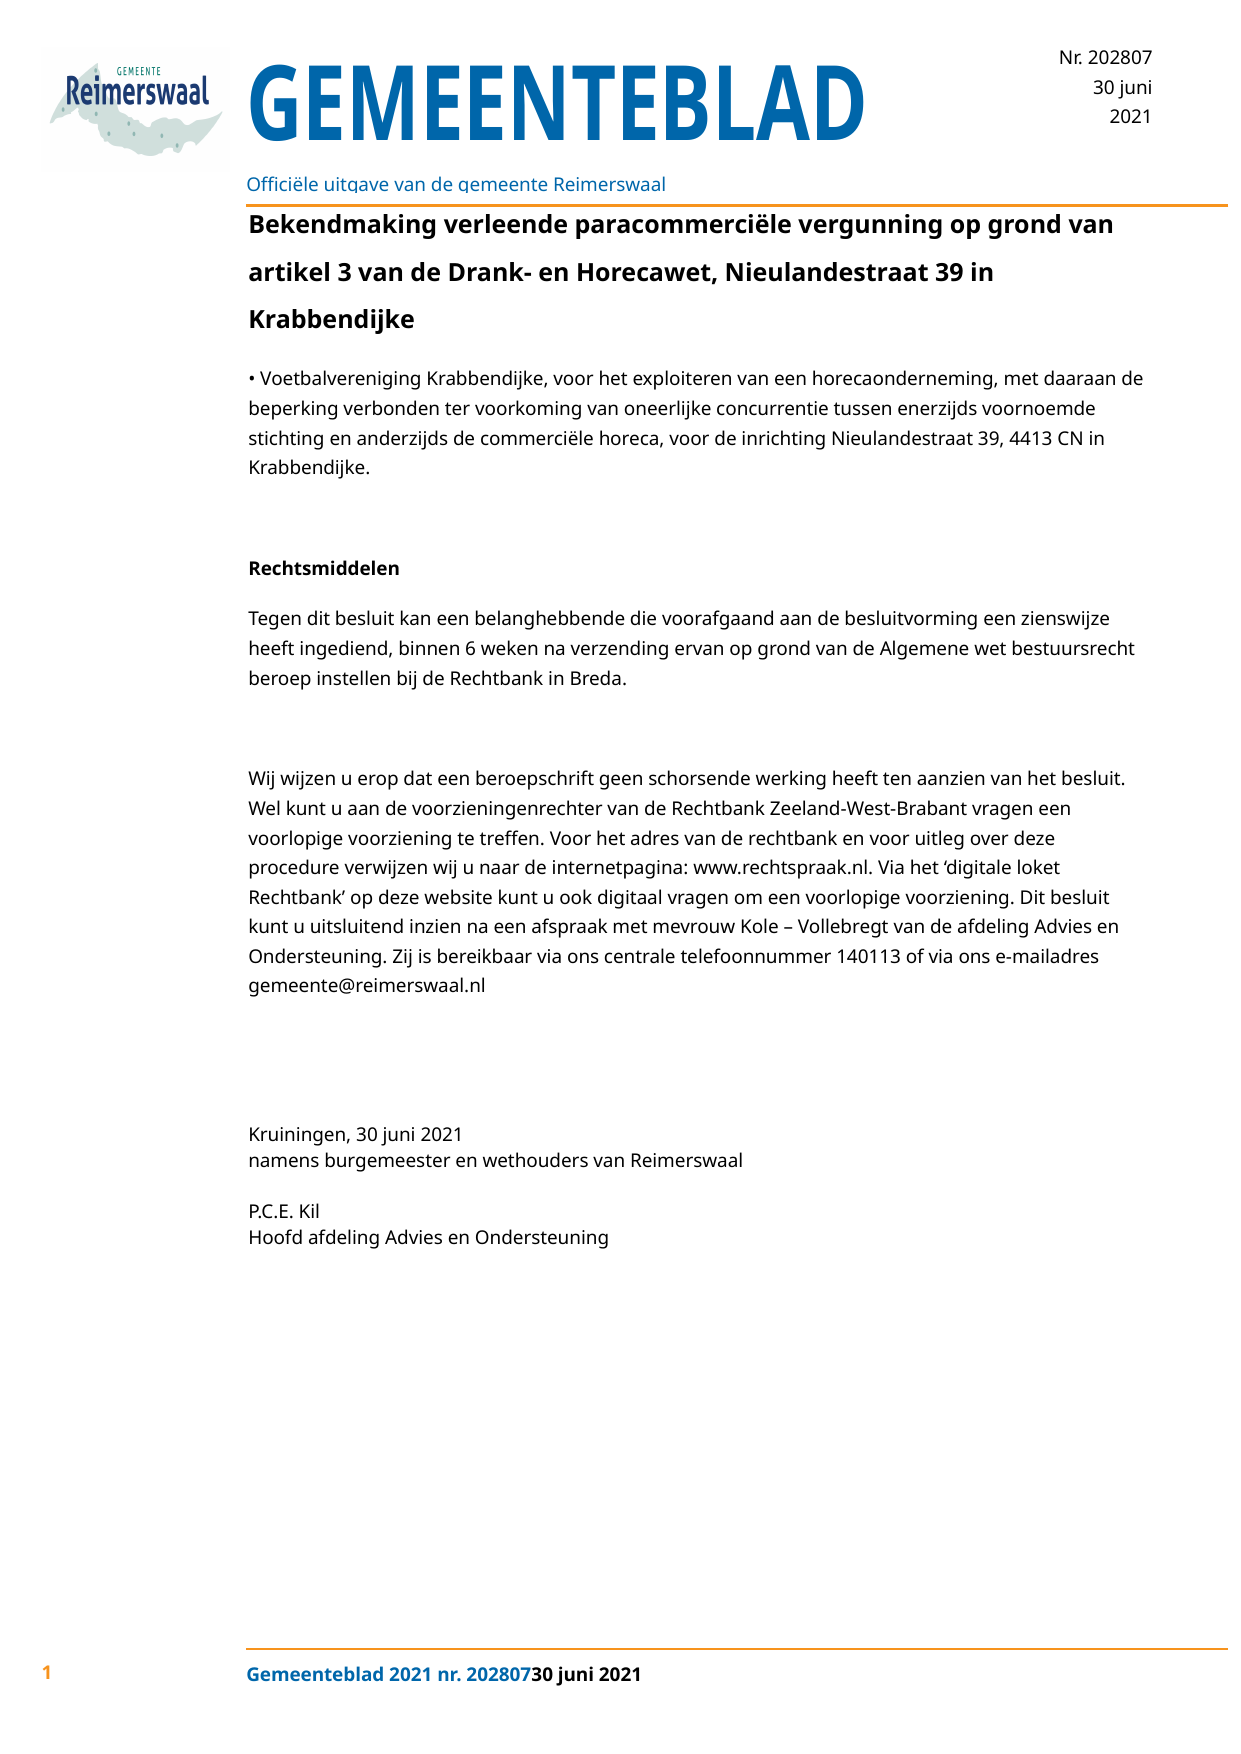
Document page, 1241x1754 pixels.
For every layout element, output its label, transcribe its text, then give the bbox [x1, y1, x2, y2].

picture [41, 47, 231, 172]
text Kruiningen, ‎30 juni 2021 [248, 1121, 1152, 1147]
text Wij wijzen u erop dat een beroepschrift geen schorsende werking heeft ten aanzien van het besluit. Wel kunt u aan de voorzieningenrechter van de Rechtbank Zeeland-West-Brabant vragen een voorlopige voorziening te treffen. Voor het adres van de rechtbank en voor uitleg over deze procedure verwijzen wij u naar de internetpagina: www.rechtspraak.nl. Via het ‘digitale loket Rechtbank’ op deze website kunt u ook digitaal vragen om een voorlopige voorziening. Dit besluit kunt u uitsluitend inzien na een afspraak met mevrouw Kole – Vollebregt van de afdeling Advies en Ondersteuning. Zij is bereikbaar via ons centrale telefoonnummer 140113 of via ons e-mailadres gemeente@reimerswaal.nl [248, 766, 1152, 998]
text P.C.E. Kil [248, 1198, 1152, 1224]
text Bekendmaking verleende paracommerciële vergunning op grond van artikel 3 van de Drank- en Horecawet, Nieulandestraat 39 in Krabbendijke [248, 207, 1152, 336]
text namens burgemeester en wethouders van Reimerswaal [248, 1147, 1152, 1173]
text Hoofd afdeling Advies en Ondersteuning [248, 1224, 1152, 1250]
text Tegen dit besluit kan een belanghebbende die voorafgaand aan de besluitvorming een zienswijze heeft ingediend, binnen 6 weken na verzending ervan op grond van de Algemene wet bestuursrecht beroep instellen bij de Rechtbank in Breda. [248, 606, 1152, 690]
text Rechtsmiddelen [248, 555, 1152, 581]
text • Voetbalvereniging Krabbendijke, voor het exploiteren van een horecaonderneming, met daaraan de beperking verbonden ter voorkoming van oneerlijke concurrentie tussen enerzijds voornoemde stichting en anderzijds de commerciële horeca, voor de inrichting Nieulandestraat 39, 4413 CN in Krabbendijke. [248, 366, 1152, 480]
